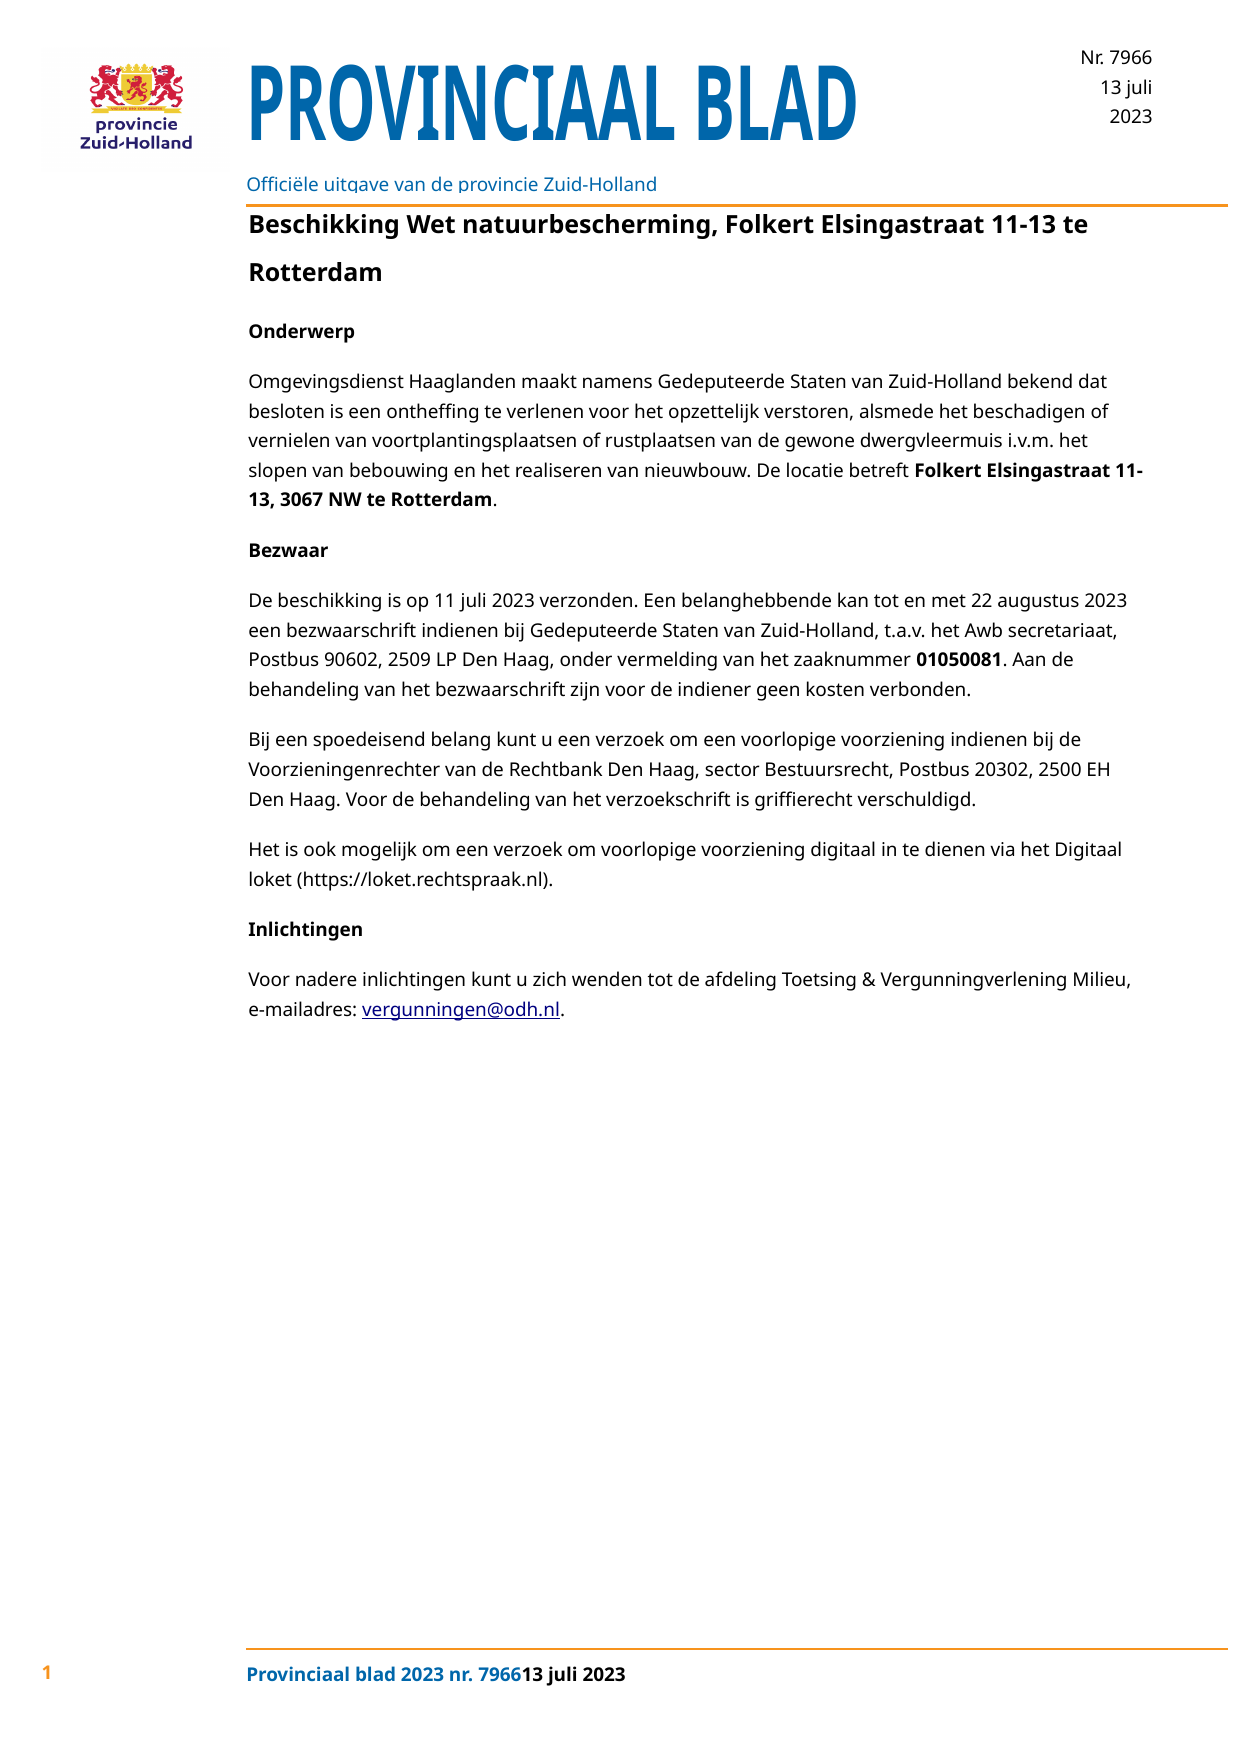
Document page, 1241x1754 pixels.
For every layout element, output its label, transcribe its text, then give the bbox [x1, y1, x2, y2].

text Voor nadere inlichtingen kunt u zich wenden tot de afdeling Toetsing & Vergunningverlening Milieu, e-mailadres: vergunningen@odh.nl. [248, 967, 1152, 1022]
text Onderwerp [248, 318, 1152, 344]
text Omgevingsdienst Haaglanden maakt namens Gedeputeerde Staten van Zuid-Holland bekend dat besloten is een ontheffing te verlenen voor het opzettelijk verstoren, alsmede het beschadigen of vernielen van voortplantingsplaatsen of rustplaatsen van de gewone dwergvleermuis i.v.m. het slopen van bebouwing en het realiseren van nieuwbouw. De locatie betreft Folkert Elsingastraat 11-13, 3067 NW te Rotterdam. [248, 368, 1152, 512]
text Bezwaar [248, 537, 1152, 563]
picture [41, 47, 231, 172]
text Beschikking Wet natuurbescherming, Folkert Elsingastraat 11-13 te Rotterdam [248, 207, 1152, 288]
text Inlichtingen [248, 916, 1152, 942]
text De beschikking is op 11 juli 2023 verzonden. Een belanghebbende kan tot en met 22 augustus 2023 een bezwaarschrift indienen bij Gedeputeerde Staten van Zuid-Holland, t.a.v. het Awb secretariaat, Postbus 90602, 2509 LP Den Haag, onder vermelding van het zaaknummer 01050081. Aan de behandeling van het bezwaarschrift zijn voor de indiener geen kosten verbonden. [248, 587, 1152, 702]
text Bij een spoedeisend belang kunt u een verzoek om een voorlopige voorziening indienen bij de Voorzieningenrechter van de Rechtbank Den Haag, sector Bestuursrecht, Postbus 20302, 2500 EH Den Haag. Voor de behandeling van het verzoekschrift is griffierecht verschuldigd. [248, 727, 1152, 812]
text Het is ook mogelijk om een verzoek om voorlopige voorziening digitaal in te dienen via het Digitaal loket (https://loket.rechtspraak.nl). [248, 836, 1152, 892]
